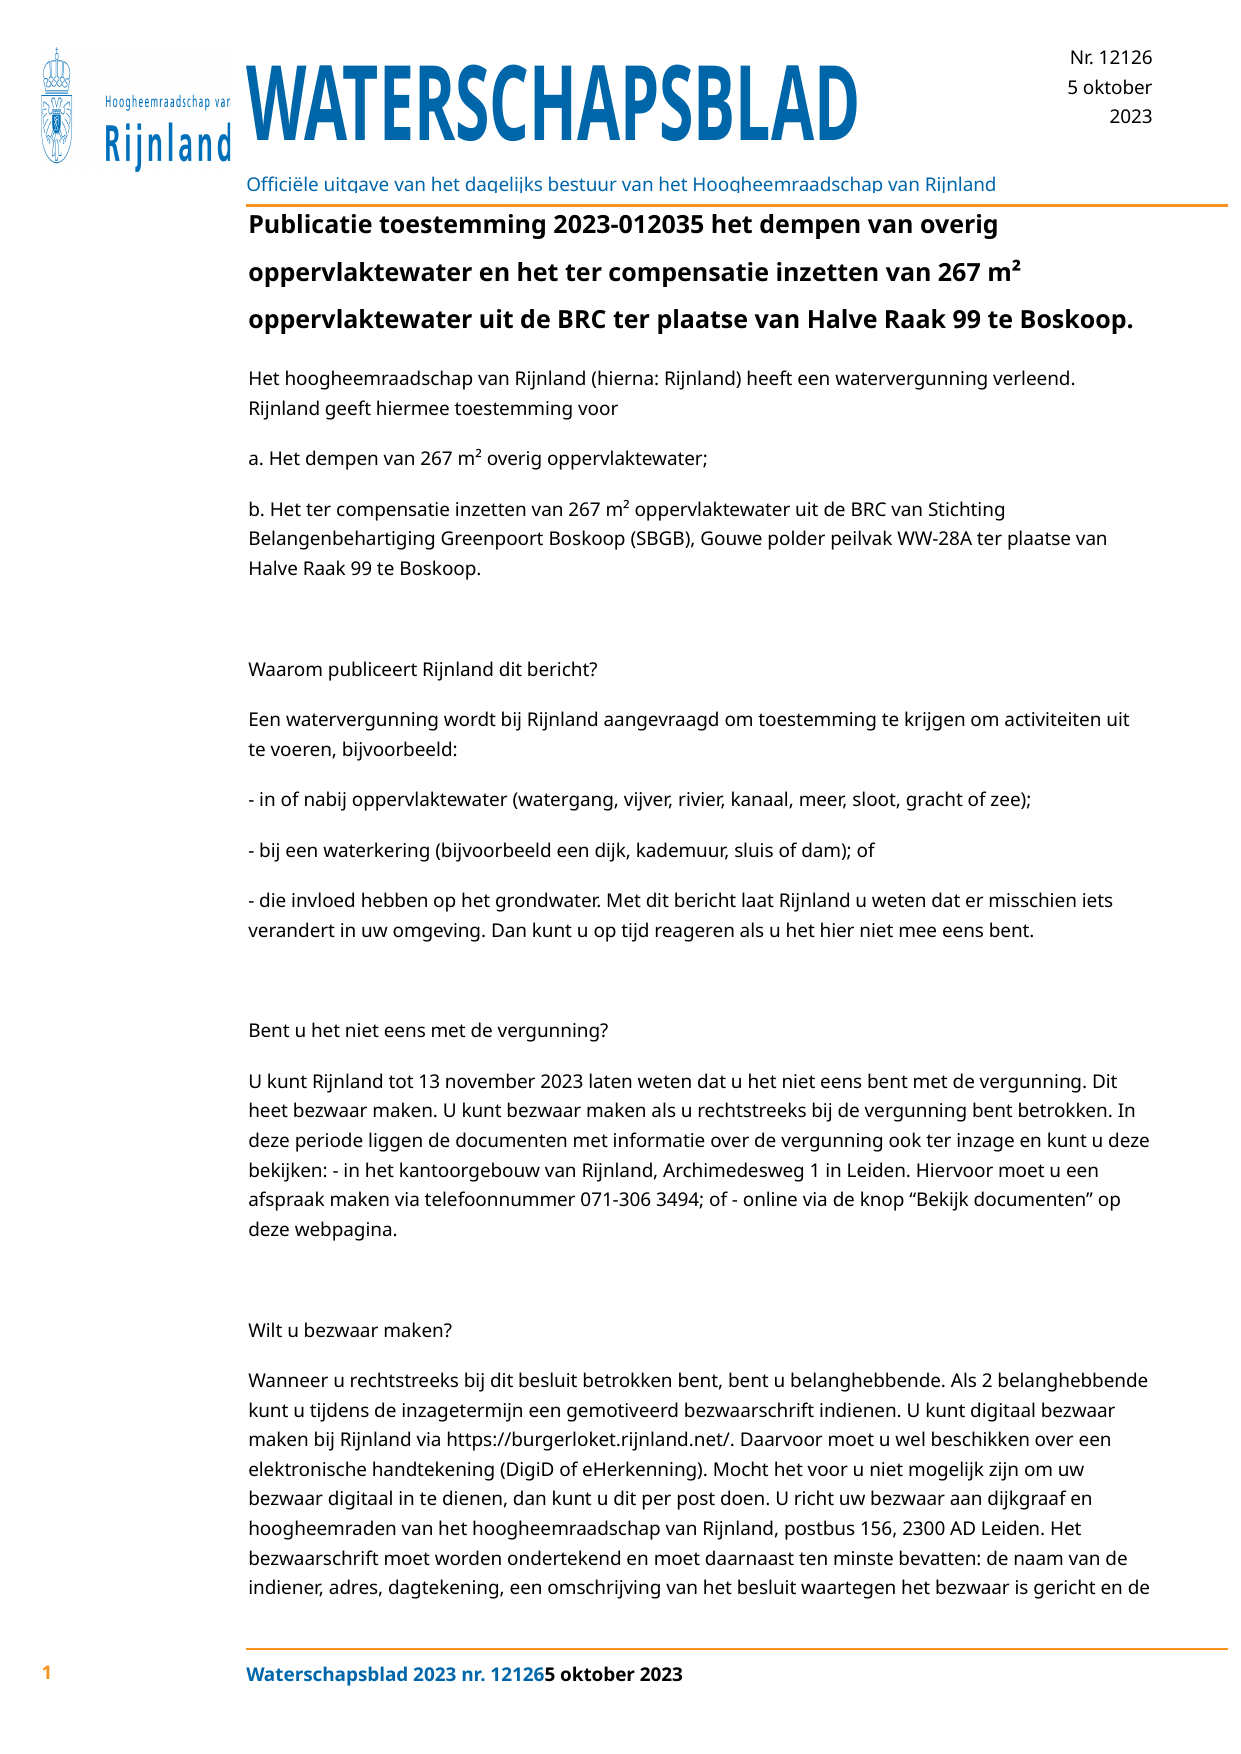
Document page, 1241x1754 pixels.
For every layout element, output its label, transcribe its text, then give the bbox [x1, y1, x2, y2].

text - die invloed hebben op het grondwater. Met dit bericht laat Rijnland u weten dat er misschien iets verandert in uw omgeving. Dan kunt u op tijd reageren als u het hier niet mee eens bent. [248, 887, 1152, 942]
text U kunt Rijnland tot 13 november 2023 laten weten dat u het niet eens bent met de vergunning. Dit heet bezwaar maken. U kunt bezwaar maken als u rechtstreeks bij de vergunning bent betrokken. In deze periode liggen de documenten met informatie over de vergunning ook ter inzage en kunt u deze bekijken: - in het kantoorgebouw van Rijnland, Archimedesweg 1 in Leiden. Hiervoor moet u een afspraak maken via telefoonnummer 071-306 3494; of - online via de knop “Bekijk documenten” op deze webpagina. [248, 1068, 1152, 1242]
text Publicatie toestemming 2023-012035 het dempen van overig oppervlaktewater en het ter compensatie inzetten van 267 m² oppervlaktewater uit de BRC ter plaatse van Halve Raak 99 te Boskoop. [248, 207, 1152, 336]
text - bij een waterkering (bijvoorbeeld een dijk, kademuur, sluis of dam); of [248, 837, 1152, 862]
text b. Het ter compensatie inzetten van 267 m² oppervlaktewater uit de BRC van Stichting Belangenbehartiging Greenpoort Boskoop (SBGB), Gouwe polder peilvak WW-28A ter plaatse van Halve Raak 99 te Boskoop. [248, 496, 1152, 581]
text Bent u het niet eens met de vergunning? [248, 1018, 1152, 1043]
text Een watervergunning wordt bij Rijnland aangevraagd om toestemming te krijgen om activiteiten uit te voeren, bijvoorbeeld: [248, 706, 1152, 762]
picture [41, 47, 231, 172]
text Het hoogheemraadschap van Rijnland (hierna: Rijnland) heeft een watervergunning verleend. Rijnland geeft hiermee toestemming voor [248, 366, 1152, 421]
text a. Het dempen van 267 m² overig oppervlaktewater; [248, 446, 1152, 471]
text Wanneer u rechtstreeks bij dit besluit betrokken bent, bent u belanghebbende. Als 2 belanghebbende kunt u tijdens de inzagetermijn een gemotiveerd bezwaarschrift indienen. U kunt digitaal bezwaar maken bij Rijnland via https://burgerloket.rijnland.net/. Daarvoor moet u wel beschikken over een elektronische handtekening (DigiD of eHerkenning). Mocht het voor u niet mogelijk zijn om uw bezwaar digitaal in te dienen, dan kunt u dit per post doen. U richt uw bezwaar aan dijkgraaf en hoogheemraden van het hoogheemraadschap van Rijnland, postbus 156, 2300 AD Leiden. Het bezwaarschrift moet worden ondertekend en moet daarnaast ten minste bevatten: de naam van de indiener, adres, dagtekening, een omschrijving van het besluit waartegen het bezwaar is gericht en de [248, 1367, 1152, 1600]
text - in of nabij oppervlaktewater (watergang, vijver, rivier, kanaal, meer, sloot, gracht of zee); [248, 786, 1152, 812]
text Waarom publiceert Rijnland dit bericht? [248, 656, 1152, 682]
text Wilt u bezwaar maken? [248, 1317, 1152, 1342]
